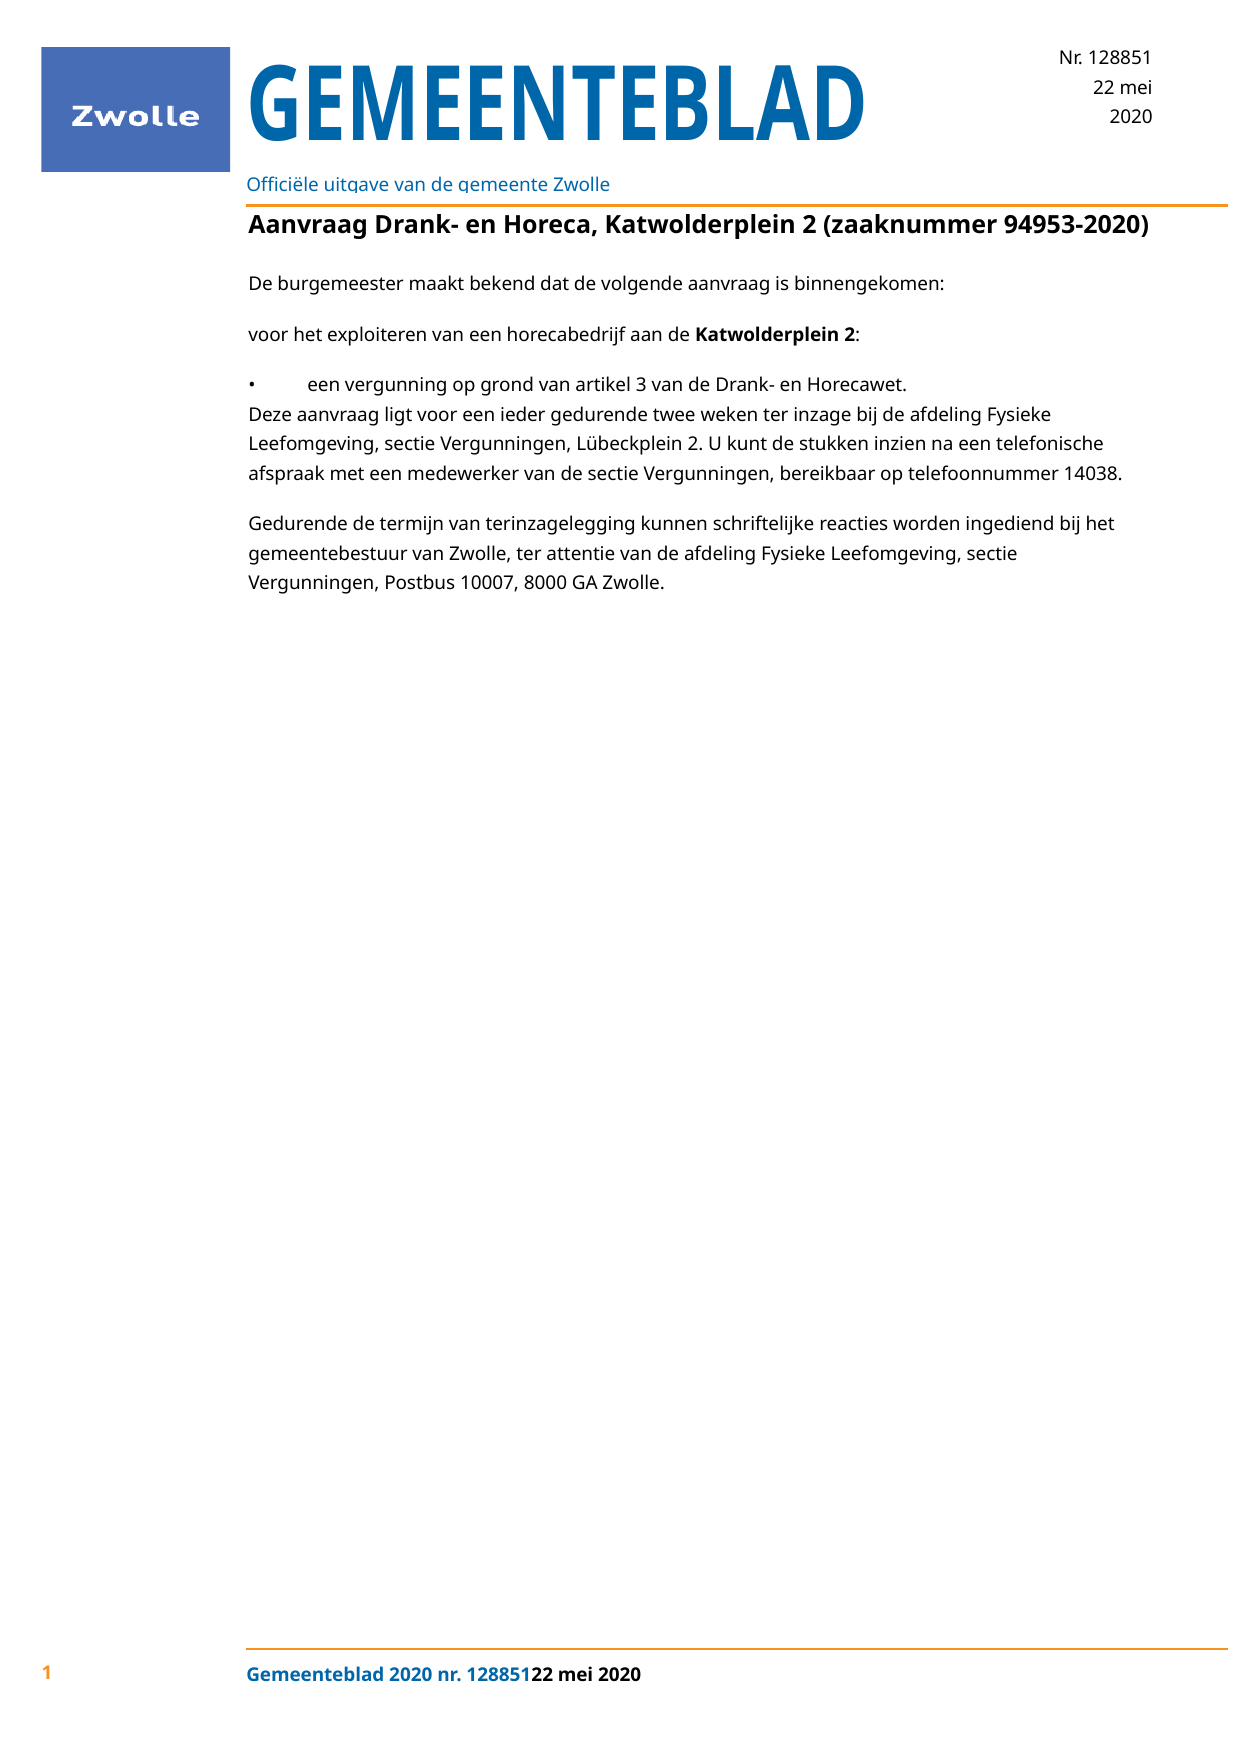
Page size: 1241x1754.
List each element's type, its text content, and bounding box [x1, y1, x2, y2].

list een vergunning op grond van artikel 3 van de Drank- en Horecawet. [248, 371, 1152, 397]
text Gedurende de termijn van terinzagelegging kunnen schriftelijke reacties worden ingediend bij het gemeentebestuur van Zwolle, ter attentie van de afdeling Fysieke Leefomgeving, sectie Vergunningen, Postbus 10007, 8000 GA Zwolle. [248, 510, 1152, 595]
text Aanvraag Drank- en Horeca, Katwolderplein 2 (zaaknummer 94953-2020) [248, 207, 1152, 241]
picture [41, 47, 231, 172]
text De burgemeester maakt bekend dat de volgende aanvraag is binnengekomen: [248, 270, 1152, 296]
text Deze aanvraag ligt voor een ieder gedurende twee weken ter inzage bij de afdeling Fysieke Leefomgeving, sectie Vergunningen, Lübeckplein 2. U kunt de stukken inzien na een telefonische afspraak met een medewerker van de sectie Vergunningen, bereikbaar op telefoonnummer 14038. [248, 401, 1152, 486]
text voor het exploiteren van een horecabedrijf aan de Katwolderplein 2: [248, 321, 1152, 346]
